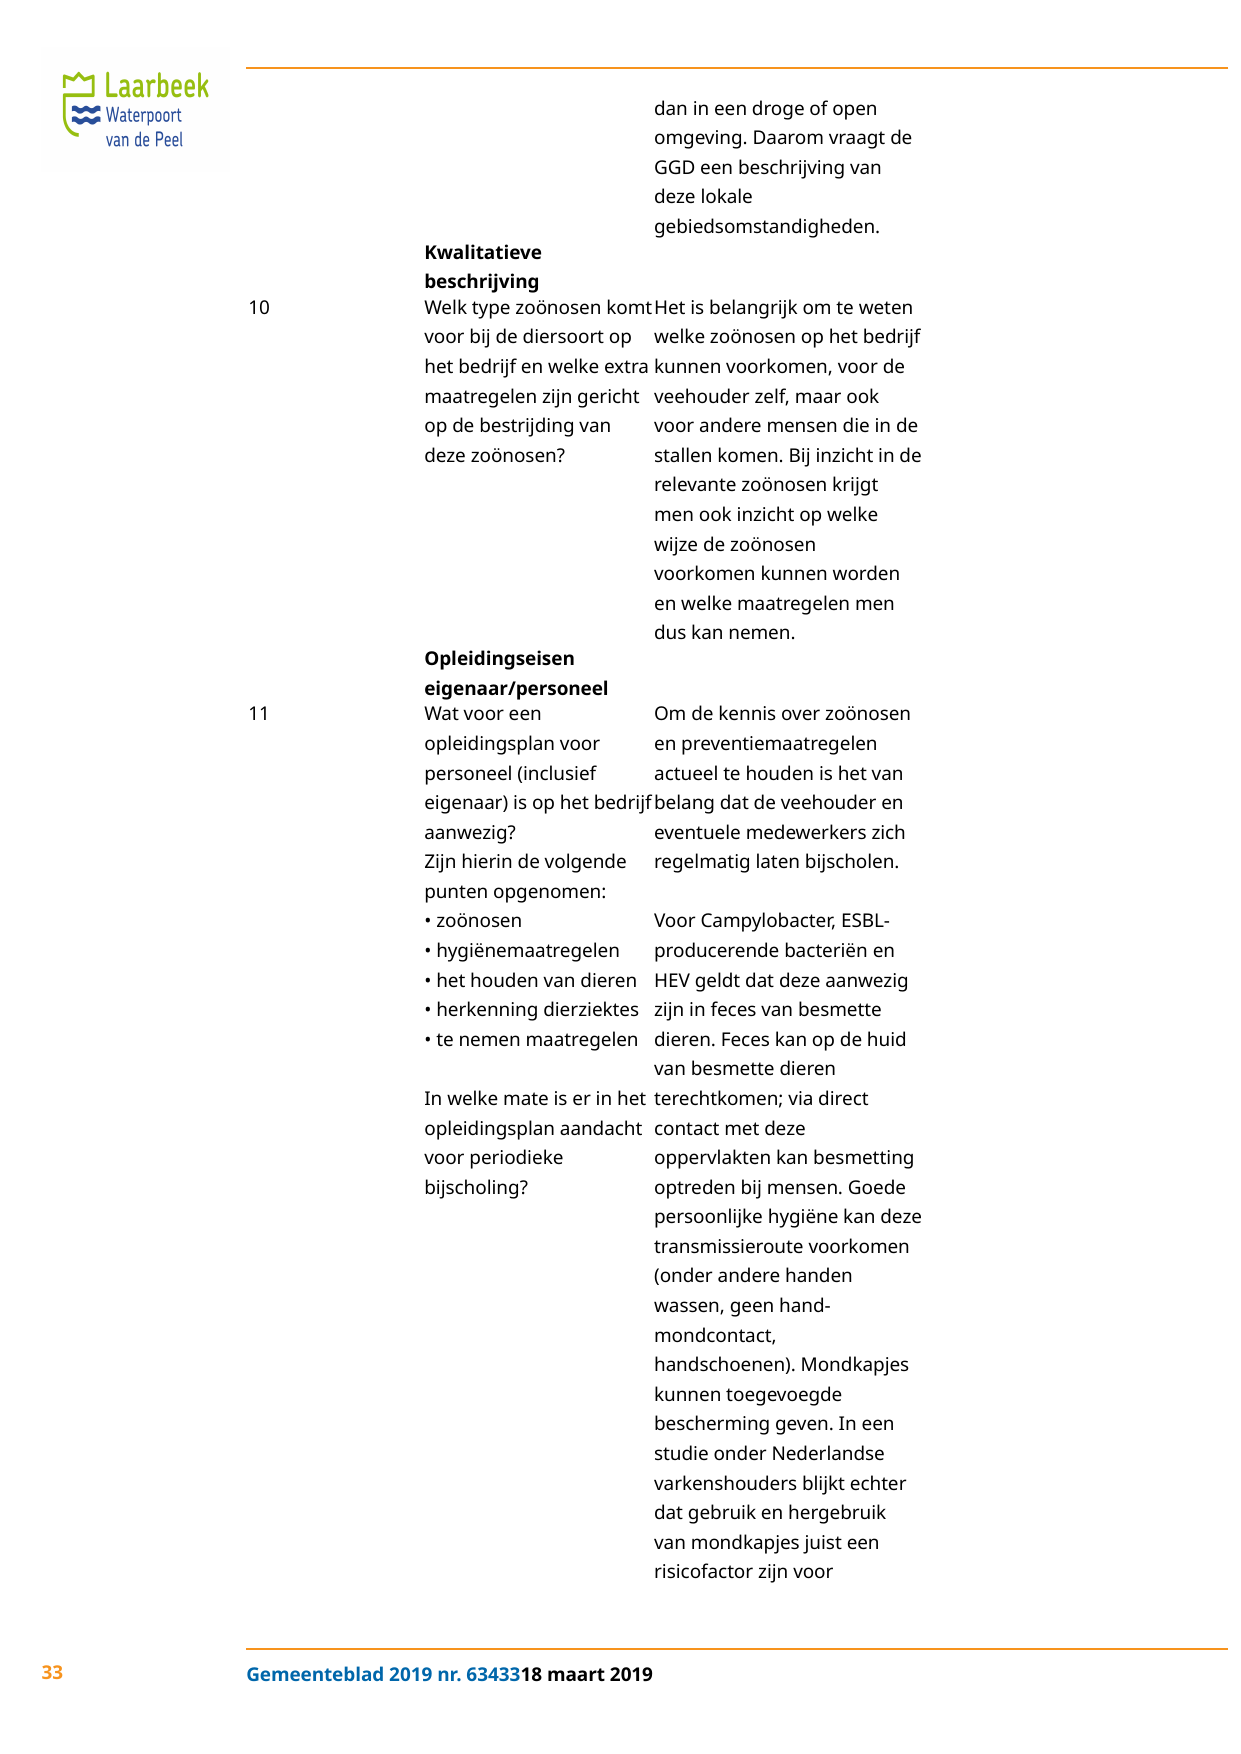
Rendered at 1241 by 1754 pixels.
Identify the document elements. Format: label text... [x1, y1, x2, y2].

table_cell [248, 95, 424, 239]
table_cell [922, 239, 1152, 294]
table_cell dan in een droge of open omgeving. Daarom vraagt de GGD een beschrijving van deze lokale gebiedsomstandigheden. [654, 95, 922, 239]
table_cell Het is belangrijk om te weten welke zoönosen op het bedrijf kunnen voorkomen, voor de veehouder zelf, maar ook voor andere mensen die in de stallen komen. Bij inzicht in de relevante zoönosen krijgt men ook inzicht op welke wijze de zoönosen voorkomen kunnen worden en welke maatregelen men dus kan nemen. [654, 294, 922, 645]
table_cell [424, 95, 654, 239]
table_cell Wat voor een opleidingsplan voor personeel (inclusief eigenaar) is op het bedrijf aanwezig? Zijn hierin de volgende punten opgenomen: • zoönosen • hygiënemaatregelen • het houden van dieren • herkenning dierziektes • te nemen maatregelen In welke mate is er in het opleidingsplan aandacht voor periodieke bijscholing? [424, 701, 654, 1584]
table_cell Opleidingseisen eigenaar/personeel [424, 645, 654, 701]
table_cell Om de kennis over zoönosen en preventiemaatregelen actueel te houden is het van belang dat de veehouder en eventuele medewerkers zich regelmatig laten bijscholen. Voor Campylobacter, ESBL-producerende bacteriën en HEV geldt dat deze aanwezig zijn in feces van besmette dieren. Feces kan op de huid van besmette dieren terechtkomen; via direct contact met deze oppervlakten kan besmetting optreden bij mensen. Goede persoonlijke hygiëne kan deze transmissieroute voorkomen (onder andere handen wassen, geen hand-mondcontact, handschoenen). Mondkapjes kunnen toegevoegde bescherming geven. In een studie onder Nederlandse varkenshouders blijkt echter dat gebruik en hergebruik van mondkapjes juist een risicofactor zijn voor [654, 701, 922, 1584]
table_cell Welk type zoönosen komt voor bij de diersoort op het bedrijf en welke extra maatregelen zijn gericht op de bestrijding van deze zoönosen? [424, 294, 654, 645]
table_cell [248, 645, 424, 701]
table_cell [248, 239, 424, 294]
table_cell 11 [248, 701, 424, 1584]
picture [41, 47, 231, 172]
table_cell Kwalitatieve beschrijving [424, 239, 654, 294]
table_cell [922, 645, 1152, 701]
table_cell [922, 294, 1152, 645]
table_cell 10 [248, 294, 424, 645]
table_cell [654, 645, 922, 701]
table_cell [922, 701, 1152, 1584]
table_cell [922, 95, 1152, 239]
table_cell [654, 239, 922, 294]
